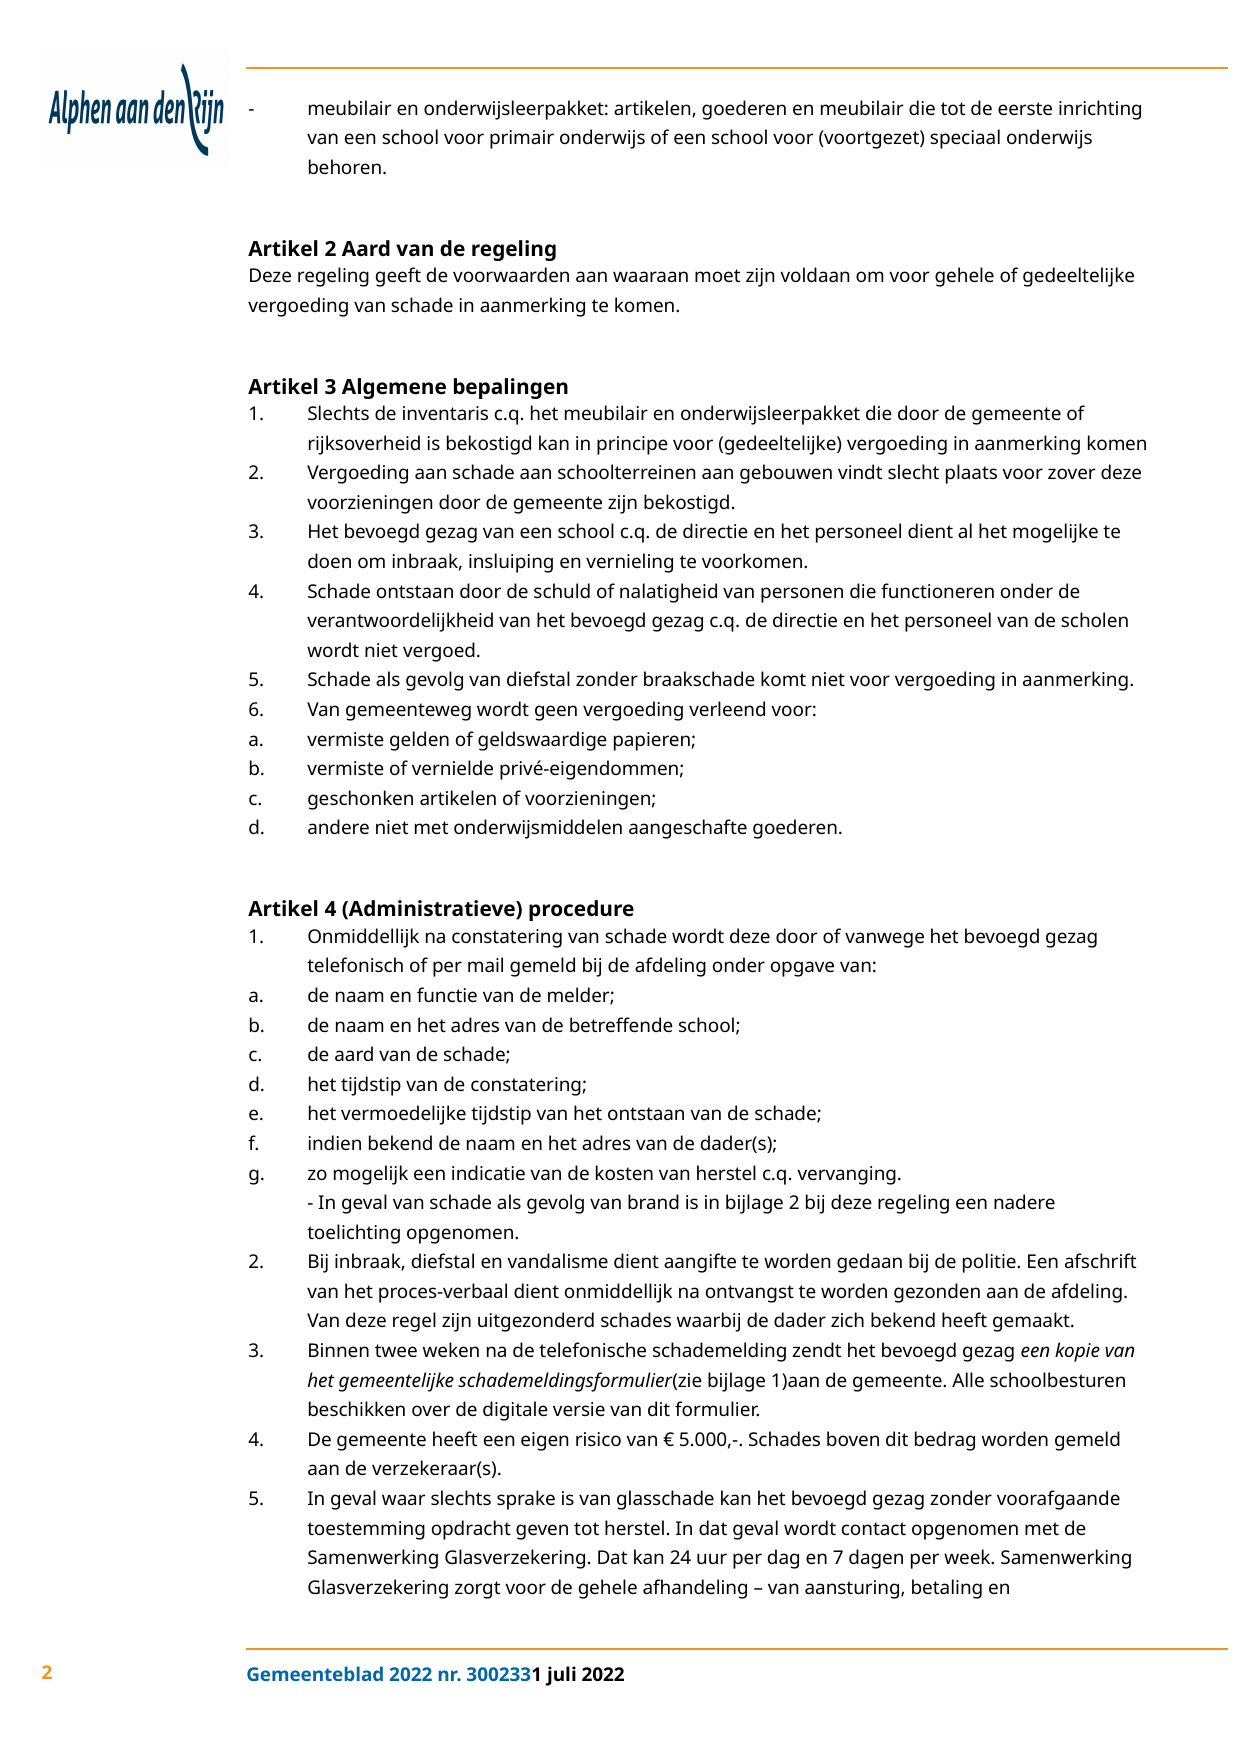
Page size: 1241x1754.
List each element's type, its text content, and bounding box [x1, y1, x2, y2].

list In geval waar slechts sprake is van glasschade kan het bevoegd gezag zonder voorafgaande toestemming opdracht geven tot herstel. In dat geval wordt contact opgenomen met de Samenwerking Glasverzekering. Dat kan 24 uur per dag en 7 dagen per week. Samenwerking Glasverzekering zorgt voor de gehele afhandeling – van aansturing, betaling en [248, 1485, 1152, 1599]
list Van gemeenteweg wordt geen vergoeding verleend voor: [248, 696, 1152, 722]
text Deze regeling geeft de voorwaarden aan waaraan moet zijn voldaan om voor gehele of gedeeltelijke vergoeding van schade in aanmerking te komen. [248, 262, 1152, 318]
list - In geval van schade als gevolg van brand is in bijlage 2 bij deze regeling een nadere toelichting opgenomen. [248, 1189, 1152, 1244]
list Binnen twee weken na de telefonische schademelding zendt het bevoegd gezag een kopie van het gemeentelijke schademeldingsformulier(zie bijlage 1)aan de gemeente. Alle schoolbesturen beschikken over de digitale versie van dit formulier. [248, 1337, 1152, 1422]
list Vergoeding aan schade aan schoolterreinen aan gebouwen vindt slecht plaats voor zover deze voorzieningen door de gemeente zijn bekostigd. [248, 459, 1152, 515]
list vermiste of vernielde privé-eigendommen; [248, 755, 1152, 781]
list Slechts de inventaris c.q. het meubilair en onderwijsleerpakket die door de gemeente of rijksoverheid is bekostigd kan in principe voor (gedeeltelijke) vergoeding in aanmerking komen [248, 400, 1152, 456]
list vermiste gelden of geldswaardige papieren; [248, 726, 1152, 752]
list het tijdstip van de constatering; [248, 1071, 1152, 1097]
list Het bevoegd gezag van een school c.q. de directie en het personeel dient al het mogelijke te doen om inbraak, insluiping en vernieling te voorkomen. [248, 519, 1152, 574]
list Schade als gevolg van diefstal zonder braakschade komt niet voor vergoeding in aanmerking. [248, 667, 1152, 692]
list het vermoedelijke tijdstip van het ontstaan van de schade; [248, 1101, 1152, 1126]
list Schade ontstaan door de schuld of nalatigheid van personen die functioneren onder de verantwoordelijkheid van het bevoegd gezag c.q. de directie en het personeel van de scholen wordt niet vergoed. [248, 578, 1152, 663]
list Onmiddellijk na constatering van schade wordt deze door of vanwege het bevoegd gezag telefonisch of per mail gemeld bij de afdeling onder opgave van: [248, 923, 1152, 978]
list meubilair en onderwijsleerpakket: artikelen, goederen en meubilair die tot de eerste inrichting van een school voor primair onderwijs of een school voor (voortgezet) speciaal onderwijs behoren. [248, 95, 1152, 180]
list De gemeente heeft een eigen risico van € 5.000,-. Schades boven dit bedrag worden gemeld aan de verzekeraar(s). [248, 1426, 1152, 1481]
list de aard van de schade; [248, 1041, 1152, 1067]
text Artikel 2 Aard van de regeling [248, 234, 1152, 262]
picture [41, 47, 231, 172]
list indien bekend de naam en het adres van de dader(s); [248, 1130, 1152, 1156]
list andere niet met onderwijsmiddelen aangeschafte goederen. [248, 814, 1152, 840]
text Artikel 3 Algemene bepalingen [248, 372, 1152, 400]
list geschonken artikelen of voorzieningen; [248, 785, 1152, 811]
list zo mogelijk een indicatie van de kosten van herstel c.q. vervanging. [248, 1160, 1152, 1185]
list de naam en functie van de melder; [248, 982, 1152, 1008]
text Artikel 4 (Administratieve) procedure [248, 894, 1152, 923]
list de naam en het adres van de betreffende school; [248, 1012, 1152, 1037]
list Bij inbraak, diefstal en vandalisme dient aangifte te worden gedaan bij de politie. Een afschrift van het proces-verbaal dient onmiddellijk na ontvangst te worden gezonden aan de afdeling. Van deze regel zijn uitgezonderd schades waarbij de dader zich bekend heeft gemaakt. [248, 1248, 1152, 1333]
